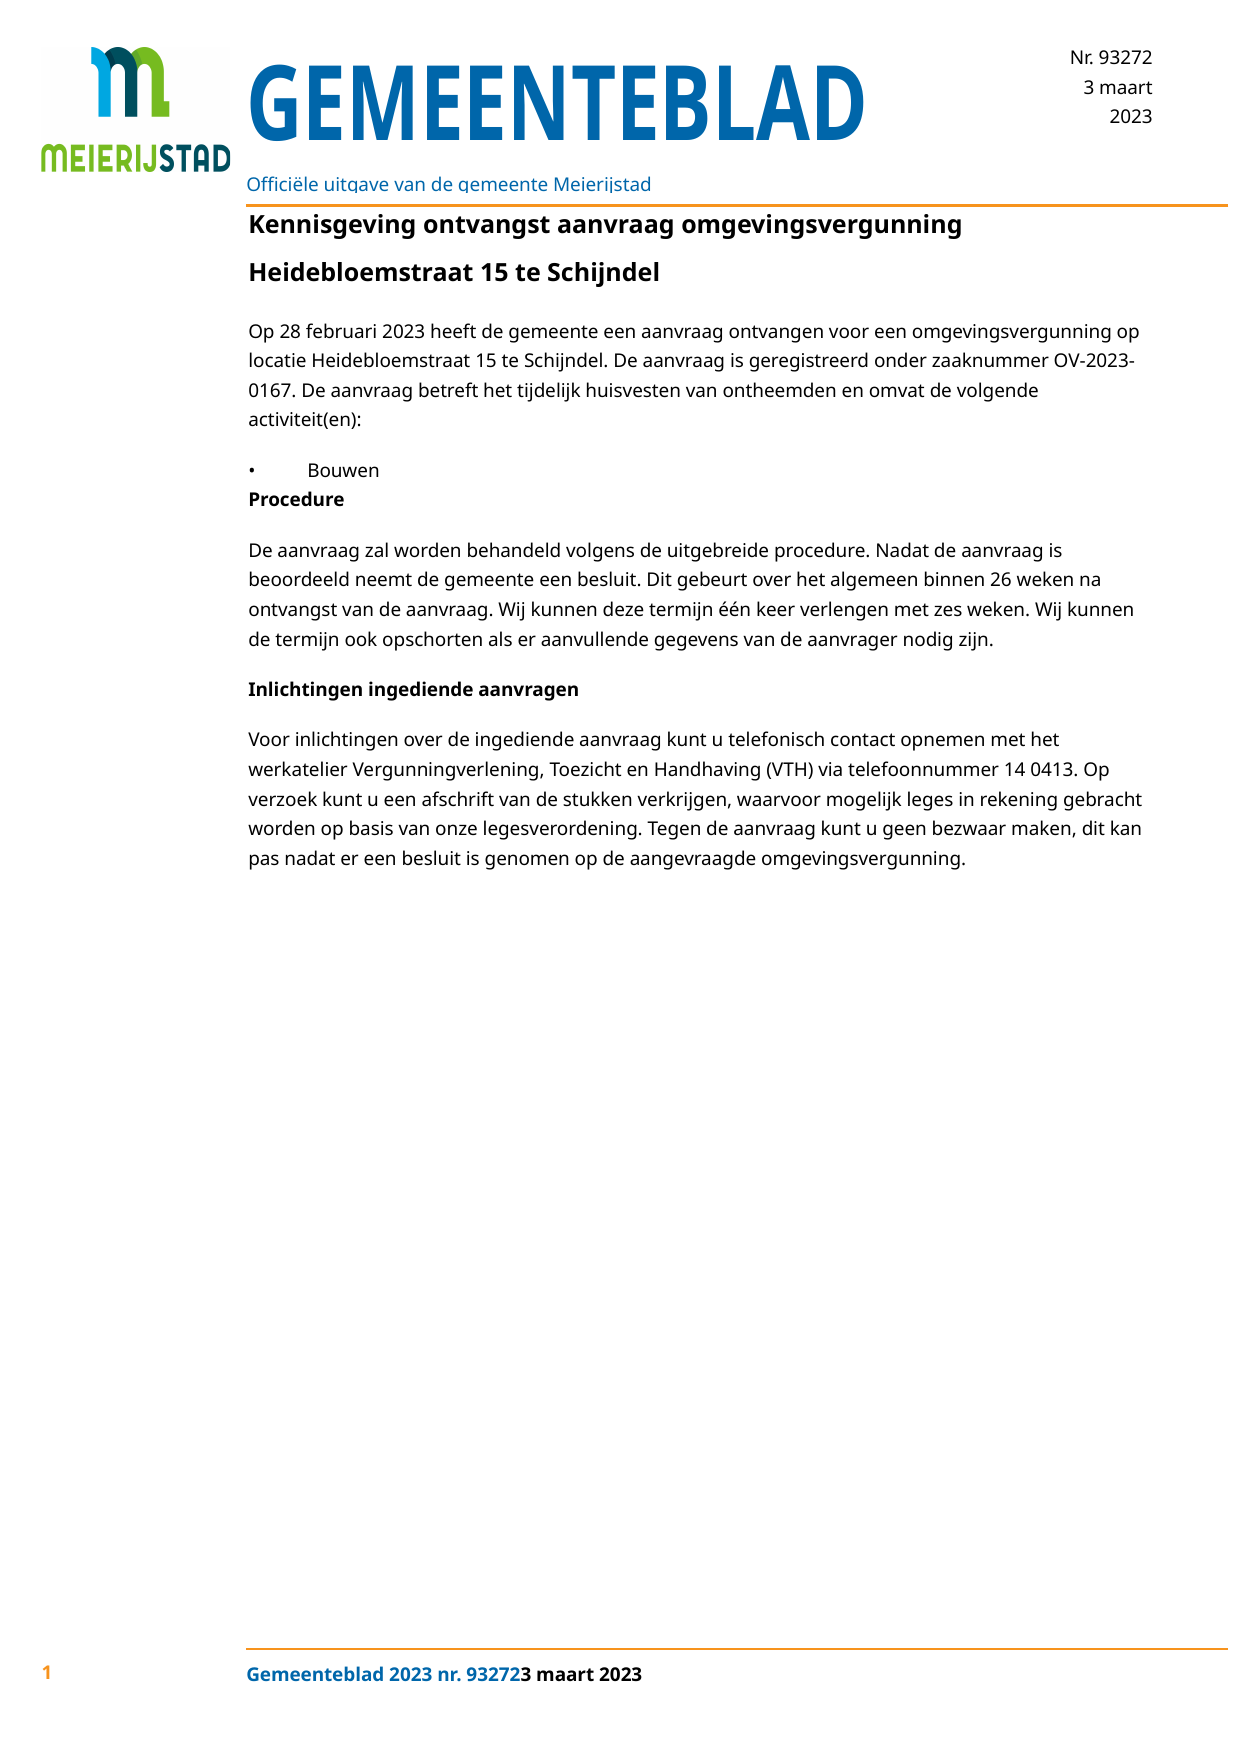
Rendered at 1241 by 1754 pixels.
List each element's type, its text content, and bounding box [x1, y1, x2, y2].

text Kennisgeving ontvangst aanvraag omgevingsvergunning Heidebloemstraat 15 te Schijndel [248, 207, 1152, 288]
list Bouwen [248, 457, 1152, 483]
text Op 28 februari 2023 heeft de gemeente een aanvraag ontvangen voor een omgevingsvergunning op locatie Heidebloemstraat 15 te Schijndel. De aanvraag is geregistreerd onder zaaknummer OV-2023-0167. De aanvraag betreft het tijdelijk huisvesten van ontheemden en omvat de volgende activiteit(en): [248, 318, 1152, 432]
text Procedure [248, 487, 1152, 512]
text Inlichtingen ingediende aanvragen [248, 676, 1152, 702]
picture [41, 47, 231, 172]
text Voor inlichtingen over de ingediende aanvraag kunt u telefonisch contact opnemen met het werkatelier Vergunningverlening, Toezicht en Handhaving (VTH) via telefoonnummer 14 0413. Op verzoek kunt u een afschrift van de stukken verkrijgen, waarvoor mogelijk leges in rekening gebracht worden op basis van onze legesverordening. Tegen de aanvraag kunt u geen bezwaar maken, dit kan pas nadat er een besluit is genomen op de aangevraagde omgevingsvergunning. [248, 727, 1152, 871]
text De aanvraag zal worden behandeld volgens de uitgebreide procedure. Nadat de aanvraag is beoordeeld neemt de gemeente een besluit. Dit gebeurt over het algemeen binnen 26 weken na ontvangst van de aanvraag. Wij kunnen deze termijn één keer verlengen met zes weken. Wij kunnen de termijn ook opschorten als er aanvullende gegevens van de aanvrager nodig zijn. [248, 537, 1152, 652]
